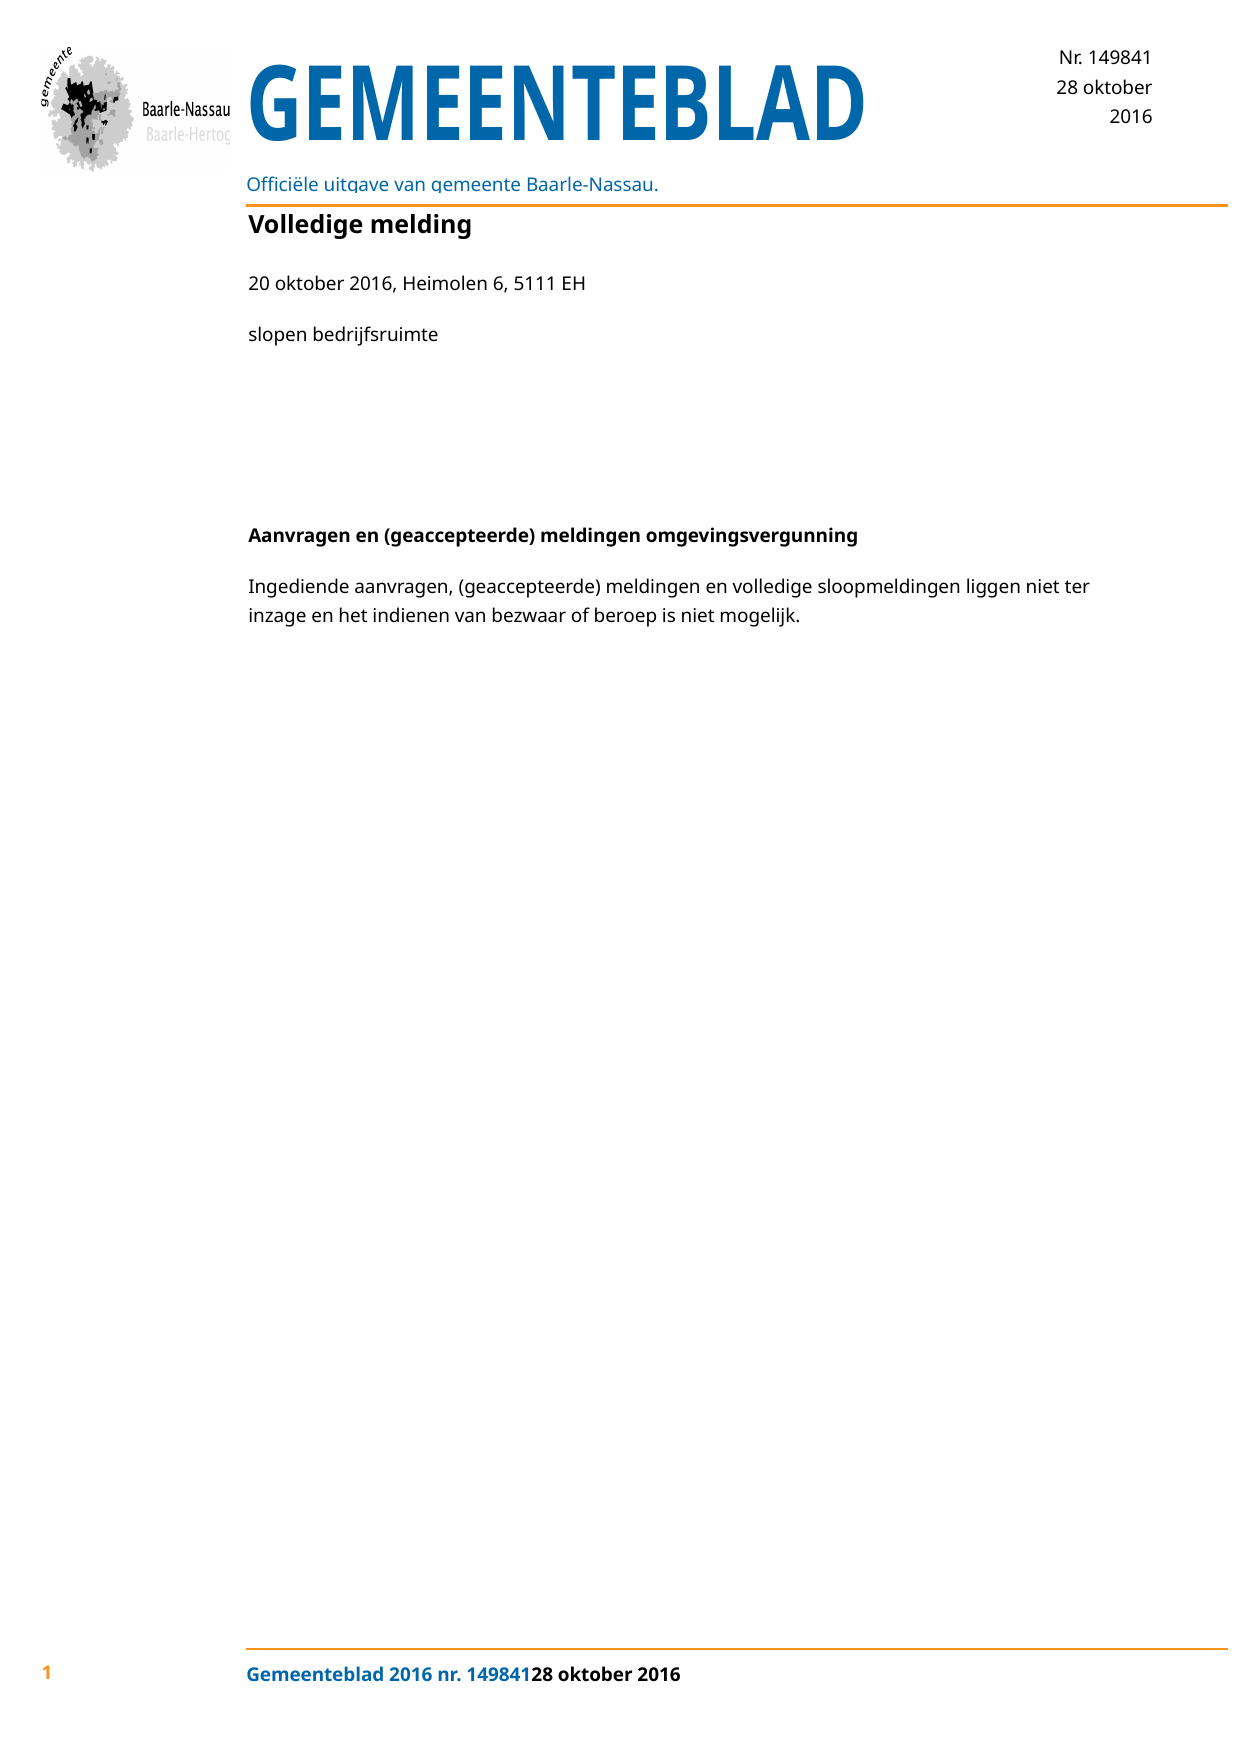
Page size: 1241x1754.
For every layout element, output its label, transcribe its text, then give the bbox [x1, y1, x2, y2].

picture [41, 47, 231, 172]
text slopen bedrijfsruimte [248, 321, 1152, 346]
text 20 oktober 2016, Heimolen 6, 5111 EH [248, 270, 1152, 296]
text Volledige melding [248, 207, 1152, 241]
text Aanvragen en (geaccepteerde) meldingen omgevingsvergunning [248, 522, 1152, 548]
text Ingediende aanvragen, (geaccepteerde) meldingen en volledige sloopmeldingen liggen niet ter inzage en het indienen van bezwaar of beroep is niet mogelijk. [248, 573, 1152, 628]
